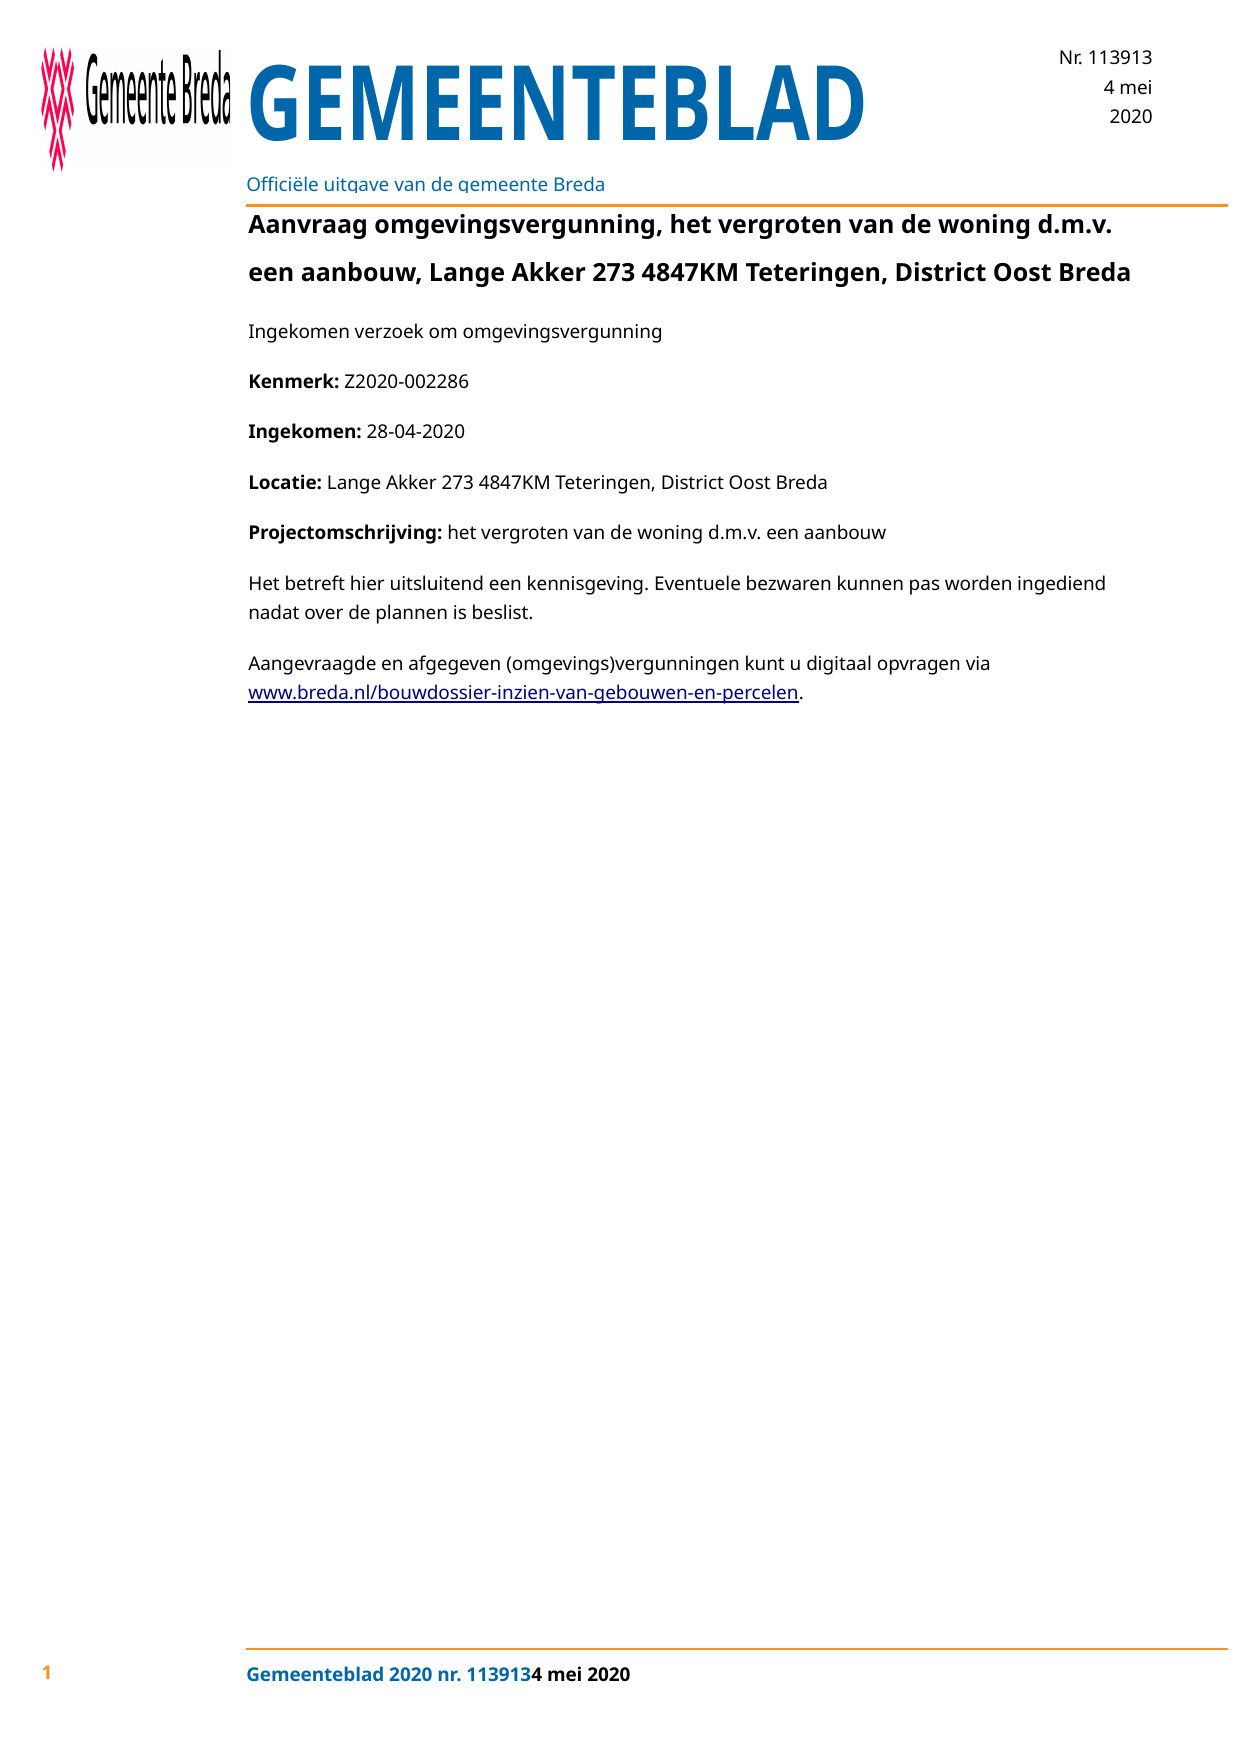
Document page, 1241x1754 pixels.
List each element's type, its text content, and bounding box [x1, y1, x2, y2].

text Kenmerk: Z2020-002286 [248, 368, 1152, 394]
text Ingekomen: 28-04-2020 [248, 419, 1152, 444]
text Locatie: Lange Akker 273 4847KM Teteringen, District Oost Breda [248, 469, 1152, 495]
text Ingekomen verzoek om omgevingsvergunning [248, 318, 1152, 344]
text Aanvraag omgevingsvergunning, het vergroten van de woning d.m.v. een aanbouw, Lange Akker 273 4847KM Teteringen, District Oost Breda [248, 207, 1152, 288]
text Het betreft hier uitsluitend een kennisgeving. Eventuele bezwaren kunnen pas worden ingediend nadat over de plannen is beslist. [248, 570, 1152, 625]
text Aangevraagde en afgegeven (omgevings)vergunningen kunt u digitaal opvragen via www.breda.nl/bouwdossier-inzien-van-gebouwen-en-percelen. [248, 650, 1152, 705]
text Projectomschrijving: het vergroten van de woning d.m.v. een aanbouw [248, 519, 1152, 545]
picture [41, 47, 231, 172]
